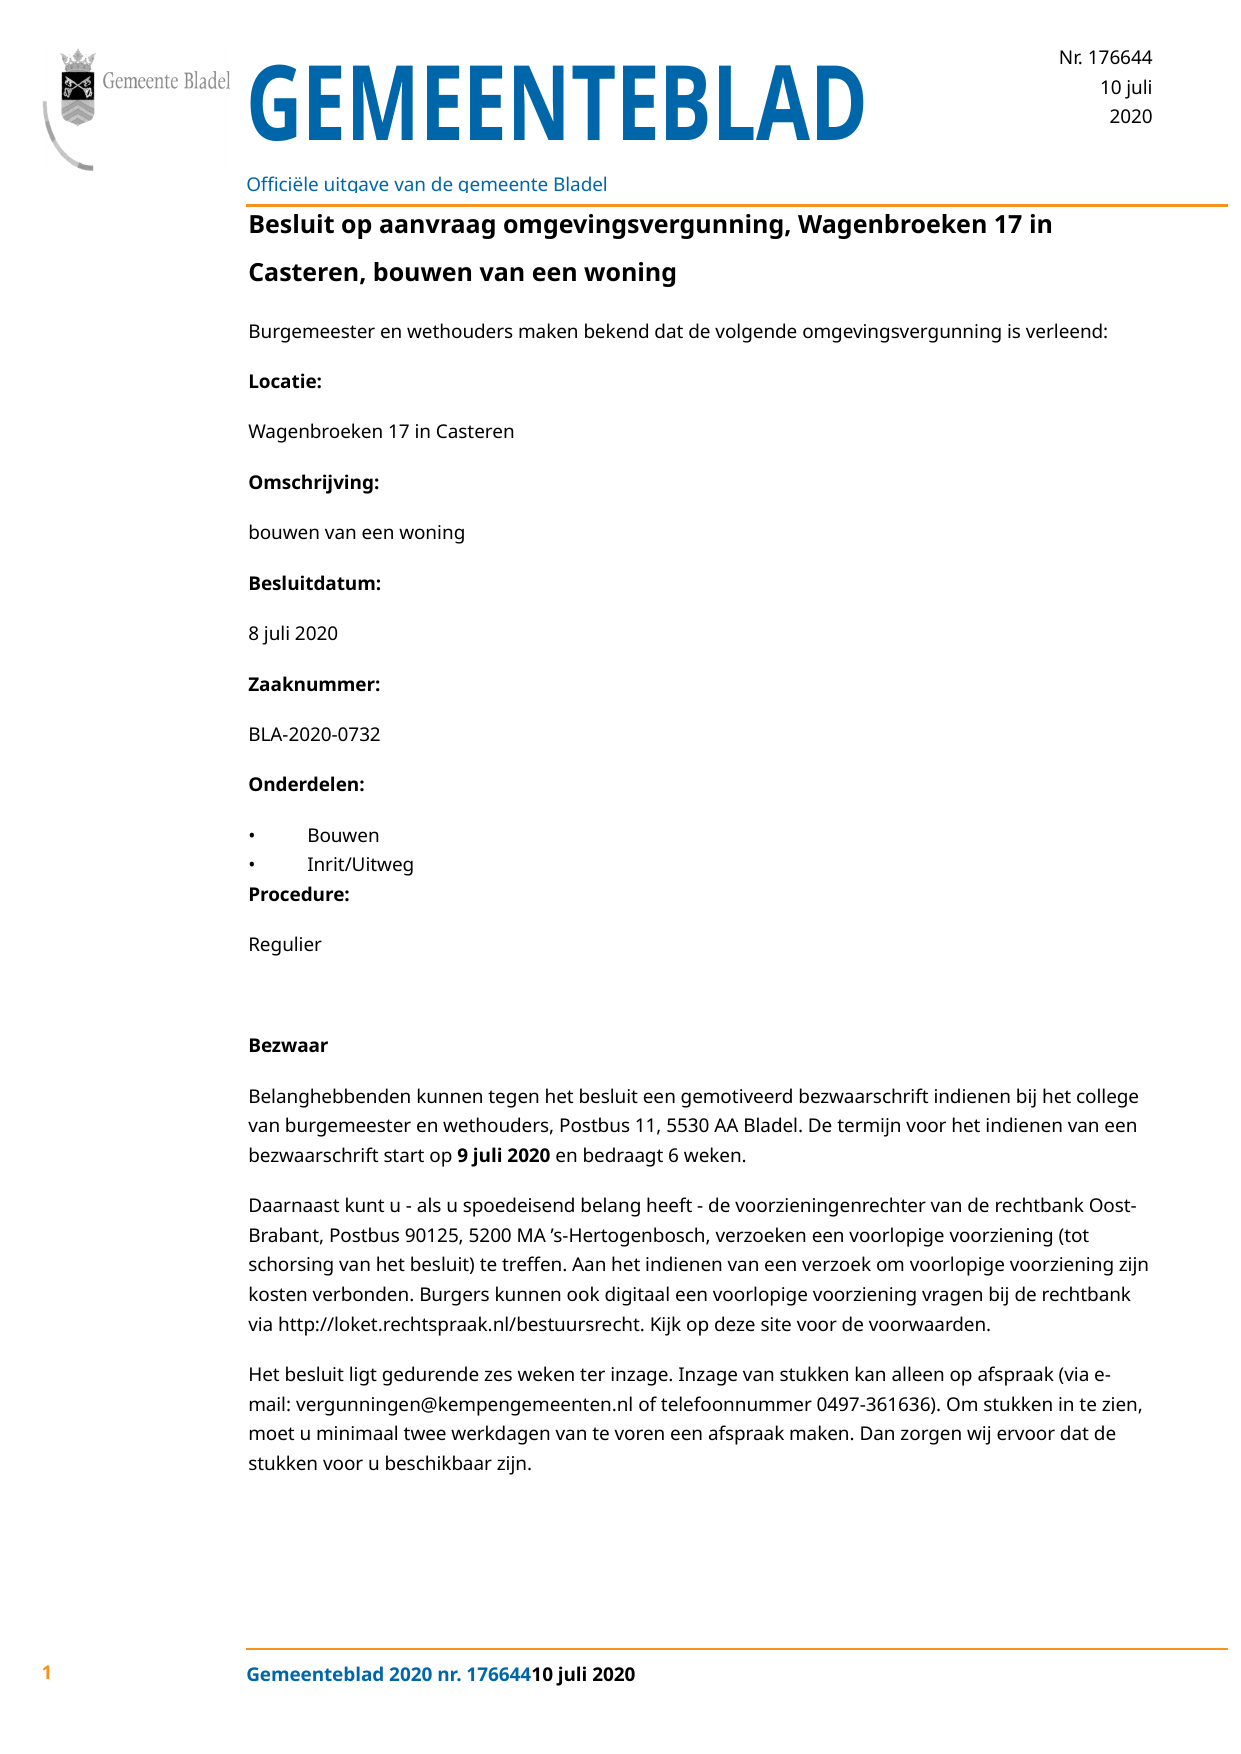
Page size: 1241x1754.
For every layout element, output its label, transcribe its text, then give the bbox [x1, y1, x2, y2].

picture [41, 47, 231, 172]
text BLA-2020-0732 [248, 721, 1152, 747]
text Zaaknummer: [248, 671, 1152, 697]
list Inrit/Uitweg [248, 852, 1152, 877]
list Bouwen [248, 822, 1152, 848]
text Regulier [248, 932, 1152, 957]
text Omschrijving: [248, 469, 1152, 495]
text Burgemeester en wethouders maken bekend dat de volgende omgevingsvergunning is verleend: [248, 318, 1152, 344]
text Het besluit ligt gedurende zes weken ter inzage. Inzage van stukken kan alleen op afspraak (via e-mail: vergunningen@kempengemeenten.nl of telefoonnummer 0497-361636). Om stukken in te zien, moet u minimaal twee werkdagen van te voren een afspraak maken. Dan zorgen wij ervoor dat de stukken voor u beschikbaar zijn. [248, 1361, 1152, 1476]
text Procedure: [248, 881, 1152, 907]
text Daarnaast kunt u - als u spoedeisend belang heeft - de voorzieningenrechter van de rechtbank Oost-Brabant, Postbus 90125, 5200 MA ’s-Hertogenbosch, verzoeken een voorlopige voorziening (tot schorsing van het besluit) te treffen. Aan het indienen van een verzoek om voorlopige voorziening zijn kosten verbonden. Burgers kunnen ook digitaal een voorlopige voorziening vragen bij de rechtbank via http://loket.rechtspraak.nl/bestuursrecht. Kijk op deze site voor de voorwaarden. [248, 1192, 1152, 1337]
text Bezwaar [248, 1032, 1152, 1058]
text Besluitdatum: [248, 570, 1152, 596]
text Wagenbroeken 17 in Casteren [248, 419, 1152, 444]
text Belanghebbenden kunnen tegen het besluit een gemotiveerd bezwaarschrift indienen bij het college van burgemeester en wethouders, Postbus 11, 5530 AA Bladel. De termijn voor het indienen van een bezwaarschrift start op 9 juli 2020 en bedraagt 6 weken. [248, 1083, 1152, 1168]
text 8 juli 2020 [248, 620, 1152, 646]
text bouwen van een woning [248, 519, 1152, 545]
text Locatie: [248, 368, 1152, 394]
text Onderdelen: [248, 772, 1152, 797]
text Besluit op aanvraag omgevingsvergunning, Wagenbroeken 17 in Casteren, bouwen van een woning [248, 207, 1152, 288]
